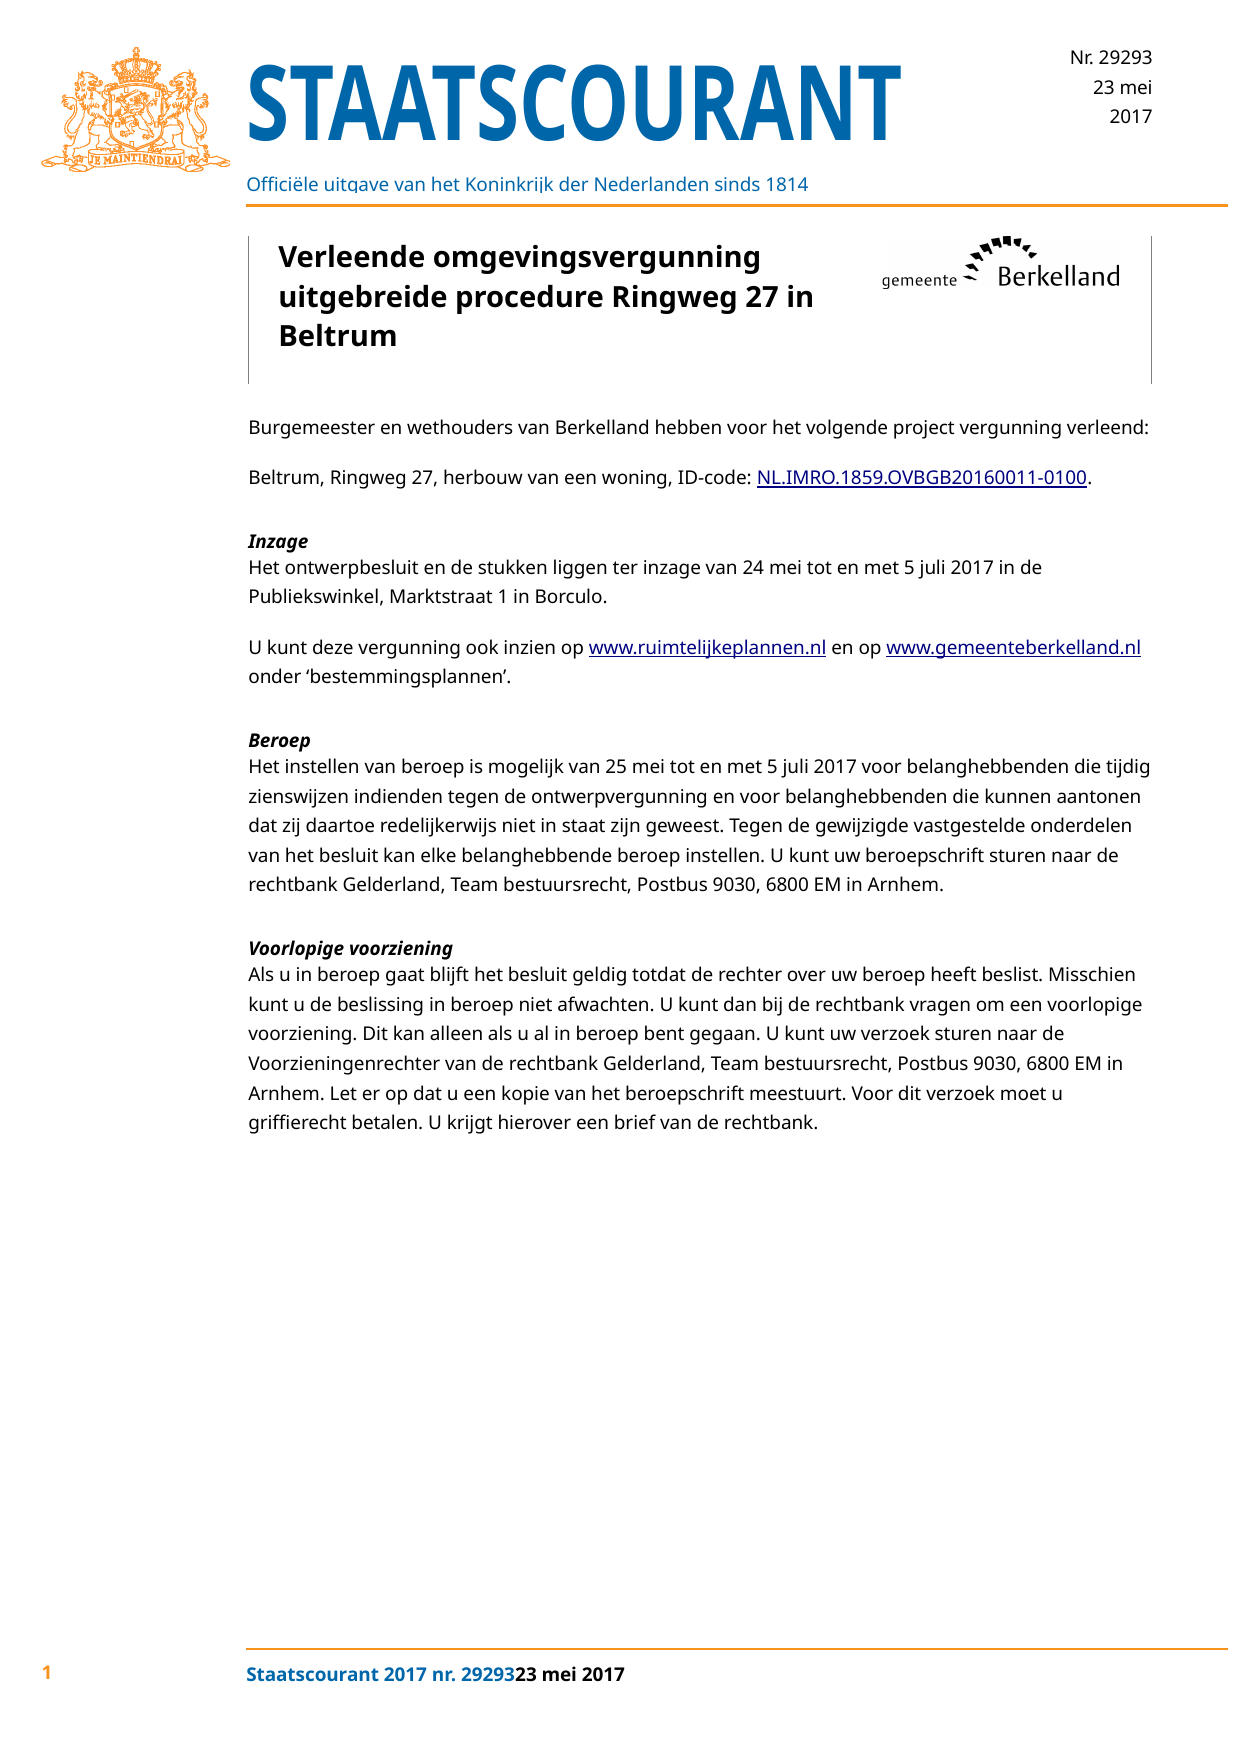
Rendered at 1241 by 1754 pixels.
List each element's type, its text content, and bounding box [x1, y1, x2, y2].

text Het ontwerpbesluit en de stukken liggen ter inzage van 24 mei tot en met 5 juli 2017 in de Publiekswinkel, Marktstraat 1 in Borculo. [248, 554, 1152, 609]
text Inzage [248, 528, 1152, 554]
text Als u in beroep gaat blijft het besluit geldig totdat de rechter over uw beroep heeft beslist. Misschien kunt u de beslissing in beroep niet afwachten. U kunt dan bij de rechtbank vragen om een voorlopige voorziening. Dit kan alleen als u al in beroep bent gegaan. U kunt uw verzoek sturen naar de Voorzieningenrechter van de rechtbank Gelderland, Team bestuursrecht, Postbus 9030, 6800 EM in Arnhem. Let er op dat u een kopie van het beroepschrift meestuurt. Voor dit verzoek moet u griffierecht betalen. U krijgt hierover een brief van de rechtbank. [248, 961, 1152, 1135]
picture [41, 47, 231, 172]
text U kunt deze vergunning ook inzien op www.ruimtelijkeplannen.nl en op www.gemeenteberkelland.nl onder ‘bestemmingsplannen’. [248, 634, 1152, 689]
text Beltrum, Ringweg 27, herbouw van een woning, ID-code: NL.IMRO.1859.OVBGB20160011-0100. [248, 464, 1152, 490]
text Voorlopige voorziening [248, 936, 1152, 961]
table_header Verleende omgevingsvergunning uitgebreide procedure Ringweg 27 in Beltrum [249, 236, 850, 384]
text Het instellen van beroep is mogelijk van 25 mei tot en met 5 juli 2017 voor belanghebbenden die tijdig zienswijzen indienden tegen de ontwerpvergunning en voor belanghebbenden die kunnen aantonen dat zij daartoe redelijkerwijs niet in staat zijn geweest. Tegen de gewijzigde vastgestelde onderdelen van het besluit kan elke belanghebbende beroep instellen. U kunt uw beroepschrift sturen naar de rechtbank Gelderland, Team bestuursrecht, Postbus 9030, 6800 EM in Arnhem. [248, 753, 1152, 897]
text Burgemeester en wethouders van Berkelland hebben voor het volgende project vergunning verleend: [248, 414, 1152, 440]
picture [882, 236, 1119, 289]
text Beroep [248, 728, 1152, 753]
table_header [850, 236, 1151, 384]
